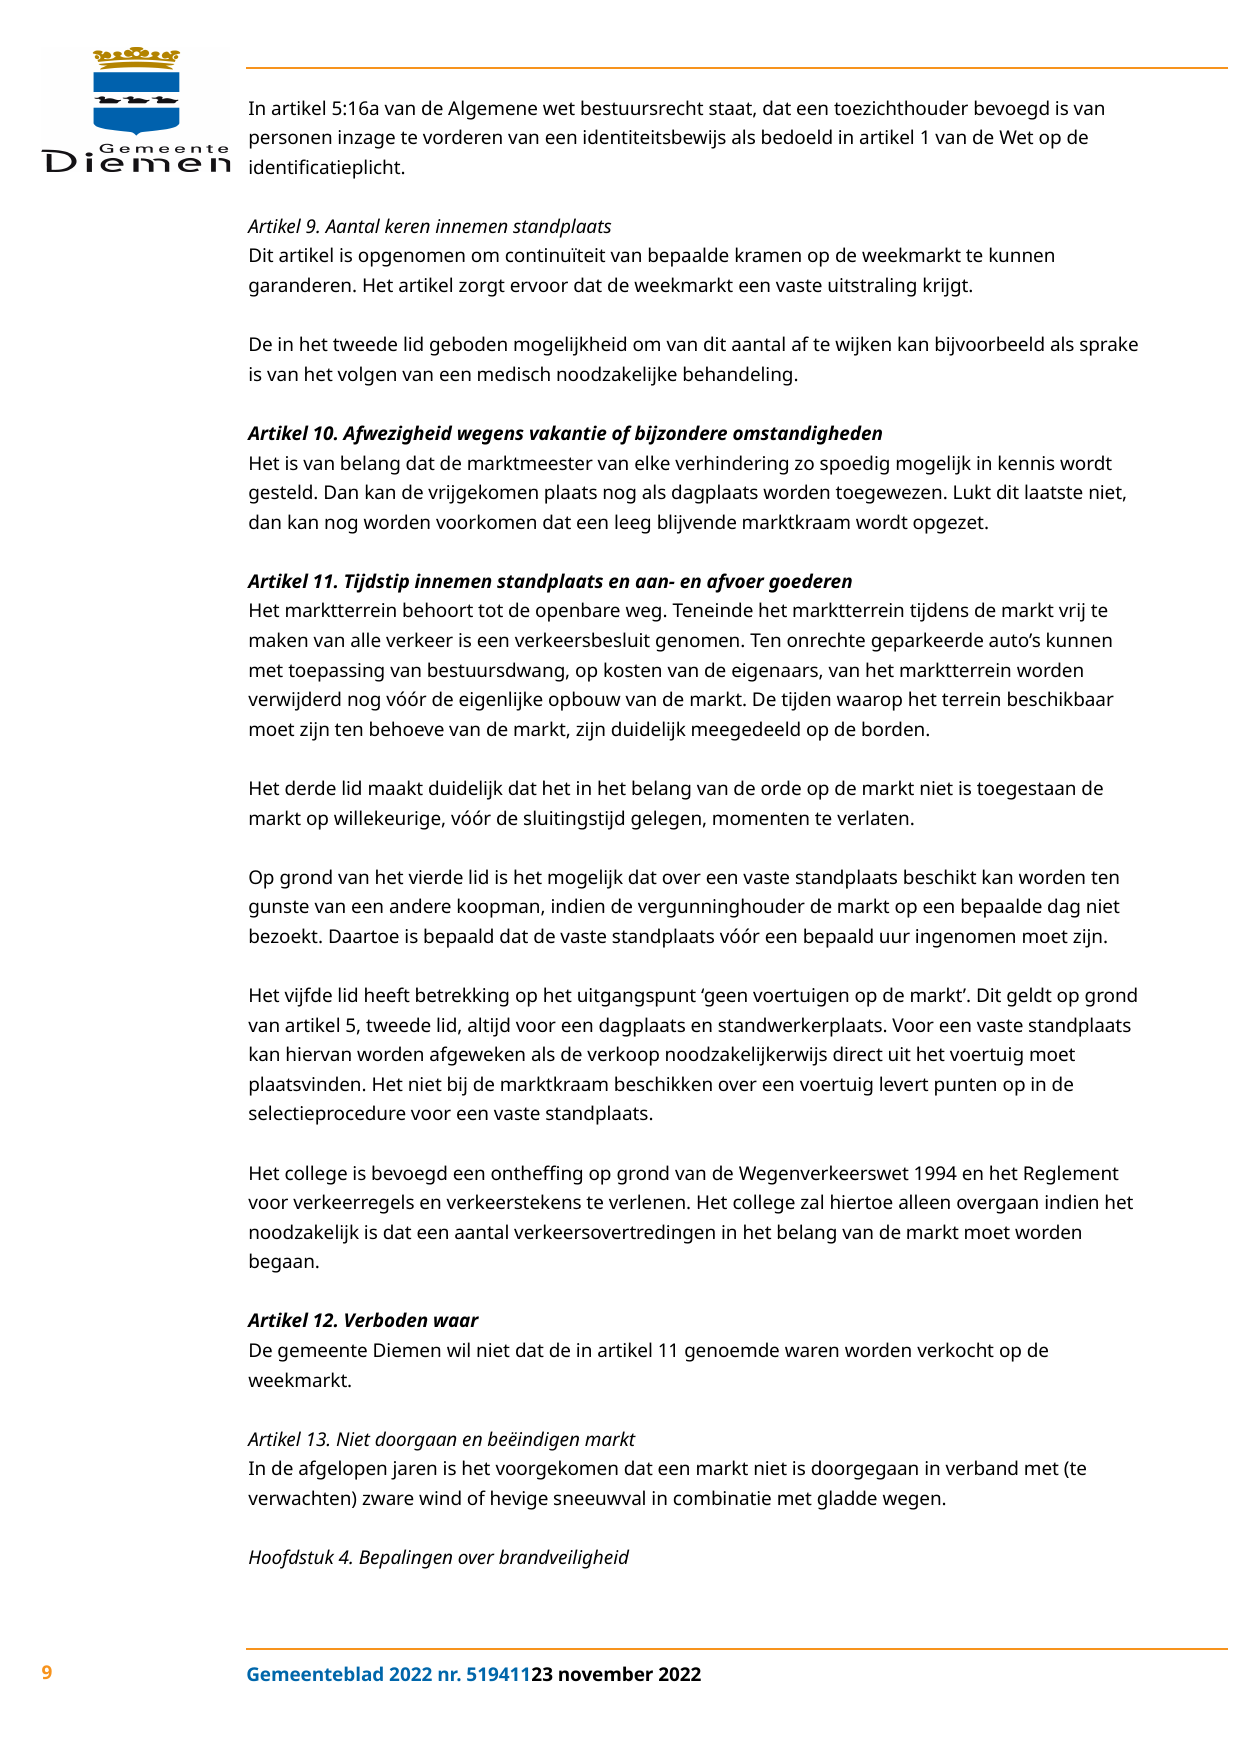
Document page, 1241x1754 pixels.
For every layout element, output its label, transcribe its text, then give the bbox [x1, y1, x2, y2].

text Artikel 12. Verboden waar [248, 1308, 1152, 1333]
text De gemeente Diemen wil niet dat de in artikel 11 genoemde waren worden verkocht op de weekmarkt. [248, 1337, 1152, 1393]
text Artikel 9. Aantal keren innemen standplaats [248, 213, 1152, 239]
picture [41, 47, 231, 172]
text Artikel 11. Tijdstip innemen standplaats en aan- en afvoer goederen [248, 568, 1152, 594]
text Hoofdstuk 4. Bepalingen over brandveiligheid [248, 1544, 1152, 1570]
text In artikel 5:16a van de Algemene wet bestuursrecht staat, dat een toezichthouder bevoegd is van personen inzage te vorderen van een identiteitsbewijs als bedoeld in artikel 1 van de Wet op de identificatieplicht. [248, 95, 1152, 180]
text Artikel 13. Niet doorgaan en beëindigen markt [248, 1426, 1152, 1452]
text Het vijfde lid heeft betrekking op het uitgangspunt ‘geen voertuigen op de markt’. Dit geldt op grond van artikel 5, tweede lid, altijd voor een dagplaats en standwerkerplaats. Voor een vaste standplaats kan hiervan worden afgeweken als de verkoop noodzakelijkerwijs direct uit het voertuig moet plaatsvinden. Het niet bij de marktkraam beschikken over een voertuig levert punten op in de selectieprocedure voor een vaste standplaats. [248, 982, 1152, 1126]
text Op grond van het vierde lid is het mogelijk dat over een vaste standplaats beschikt kan worden ten gunste van een andere koopman, indien de vergunninghouder de markt op een bepaalde dag niet bezoekt. Daartoe is bepaald dat de vaste standplaats vóór een bepaald uur ingenomen moet zijn. [248, 864, 1152, 949]
text Het college is bevoegd een ontheffing op grond van de Wegenverkeerswet 1994 en het Reglement voor verkeerregels en verkeerstekens te verlenen. Het college zal hiertoe alleen overgaan indien het noodzakelijk is dat een aantal verkeersovertredingen in het belang van de markt moet worden begaan. [248, 1160, 1152, 1274]
text Het is van belang dat de marktmeester van elke verhindering zo spoedig mogelijk in kennis wordt gesteld. Dan kan de vrijgekomen plaats nog als dagplaats worden toegewezen. Lukt dit laatste niet, dan kan nog worden voorkomen dat een leeg blijvende marktkraam wordt opgezet. [248, 450, 1152, 535]
text De in het tweede lid geboden mogelijkheid om van dit aantal af te wijken kan bijvoorbeeld als sprake is van het volgen van een medisch noodzakelijke behandeling. [248, 331, 1152, 387]
text Het marktterrein behoort tot de openbare weg. Teneinde het marktterrein tijdens de markt vrij te maken van alle verkeer is een verkeersbesluit genomen. Ten onrechte geparkeerde auto’s kunnen met toepassing van bestuursdwang, op kosten van de eigenaars, van het marktterrein worden verwijderd nog vóór de eigenlijke opbouw van de markt. De tijden waarop het terrein beschikbaar moet zijn ten behoeve van de markt, zijn duidelijk meegedeeld op de borden. [248, 598, 1152, 742]
text Artikel 10. Afwezigheid wegens vakantie of bijzondere omstandigheden [248, 420, 1152, 446]
text Dit artikel is opgenomen om continuïteit van bepaalde kramen op de weekmarkt te kunnen garanderen. Het artikel zorgt ervoor dat de weekmarkt een vaste uitstraling krijgt. [248, 243, 1152, 298]
text Het derde lid maakt duidelijk dat het in het belang van de orde op de markt niet is toegestaan de markt op willekeurige, vóór de sluitingstijd gelegen, momenten te verlaten. [248, 775, 1152, 831]
text In de afgelopen jaren is het voorgekomen dat een markt niet is doorgegaan in verband met (te verwachten) zware wind of hevige sneeuwval in combinatie met gladde wegen. [248, 1456, 1152, 1511]
